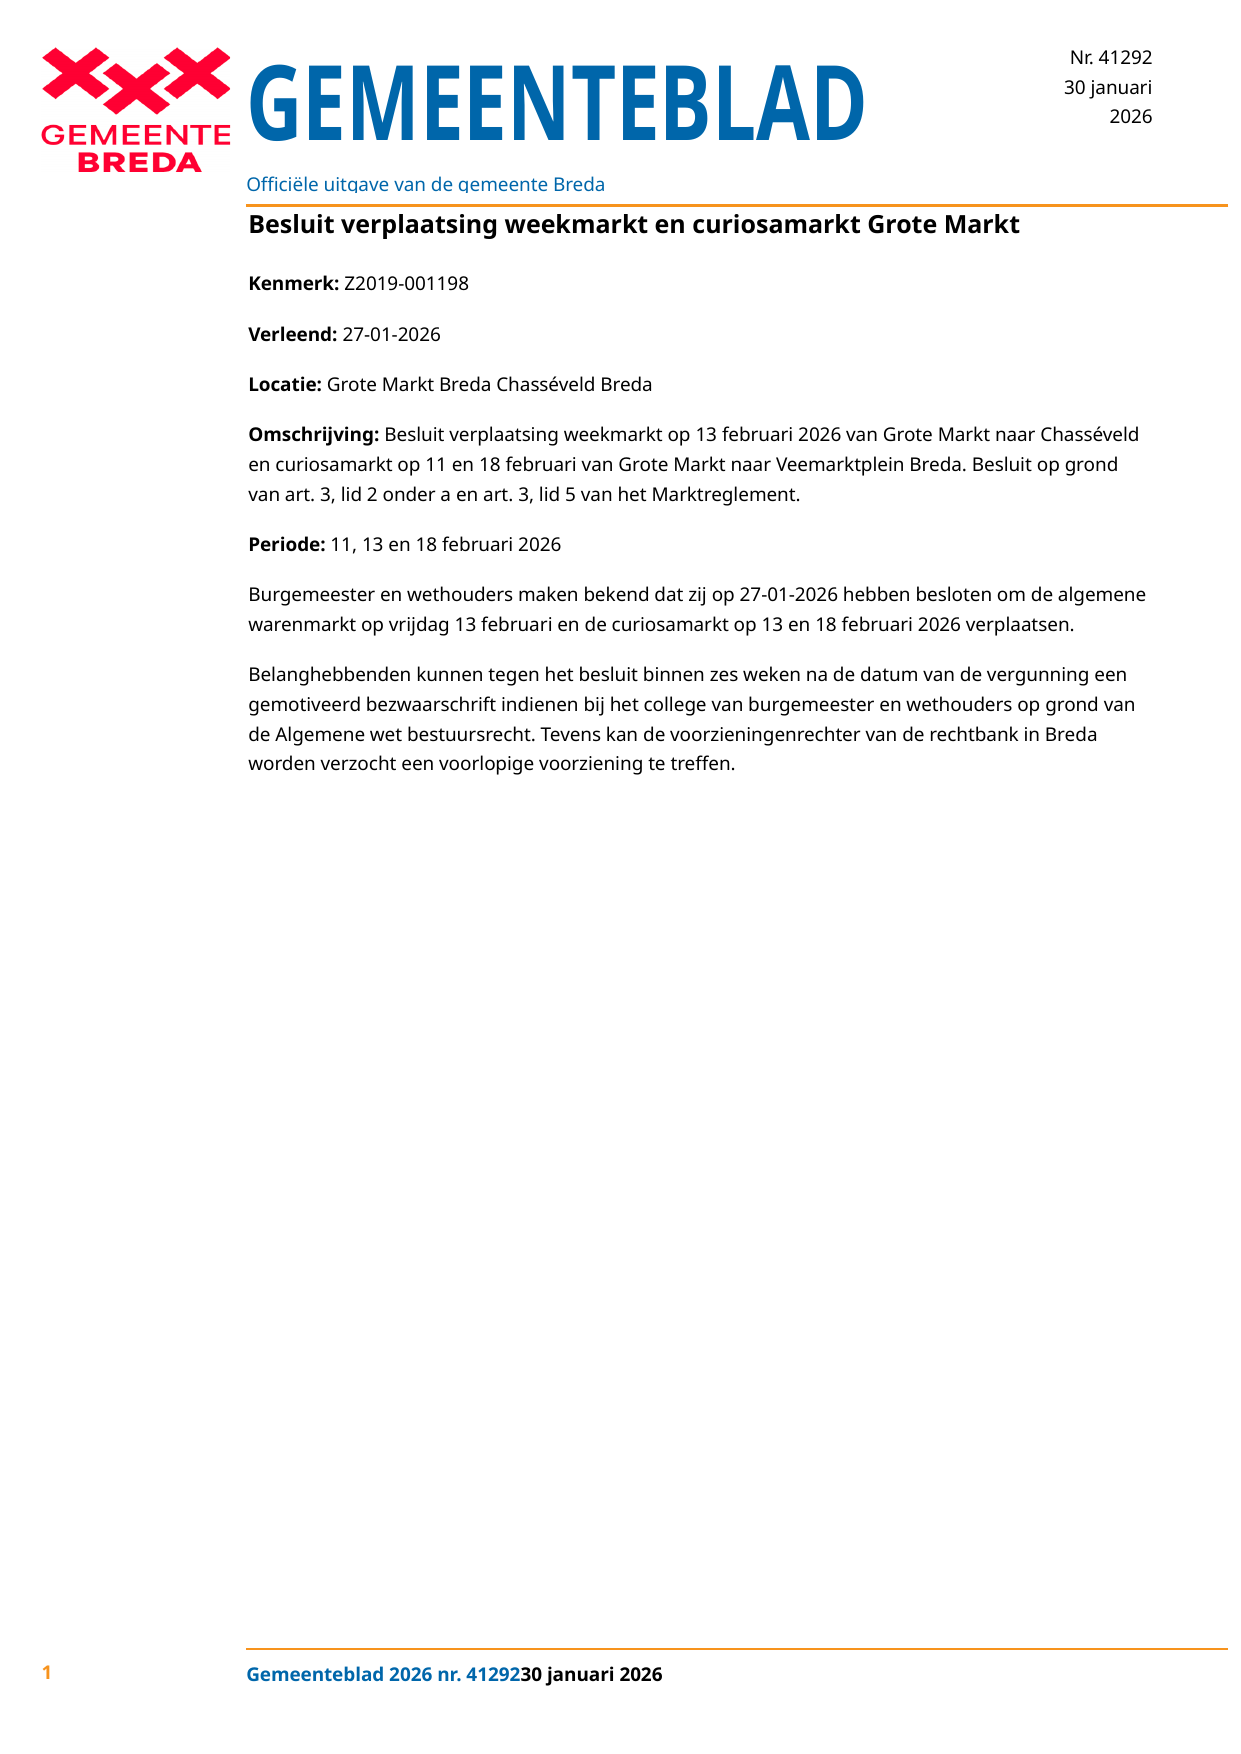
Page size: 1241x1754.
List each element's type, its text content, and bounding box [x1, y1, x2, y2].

text Besluit verplaatsing weekmarkt en curiosamarkt Grote Markt [248, 207, 1152, 241]
text Periode: 11, 13 en 18 februari 2026 [248, 531, 1152, 557]
text Belanghebbenden kunnen tegen het besluit binnen zes weken na de datum van de vergunning een gemotiveerd bezwaarschrift indienen bij het college van burgemeester en wethouders op grond van de Algemene wet bestuursrecht. Tevens kan de voorzieningenrechter van de rechtbank in Breda worden verzocht een voorlopige voorziening te treffen. [248, 662, 1152, 776]
picture [41, 47, 231, 172]
text Kenmerk: Z2019-001198 [248, 270, 1152, 296]
text Omschrijving: Besluit verplaatsing weekmarkt op 13 februari 2026 van Grote Markt naar Chasséveld en curiosamarkt op 11 en 18 februari van Grote Markt naar Veemarktplein Breda. Besluit op grond van art. 3, lid 2 onder a en art. 3, lid 5 van het Marktreglement. [248, 422, 1152, 506]
text Locatie: Grote Markt Breda Chasséveld Breda [248, 371, 1152, 397]
text Verleend: 27-01-2026 [248, 321, 1152, 346]
text Burgemeester en wethouders maken bekend dat zij op 27-01-2026 hebben besloten om de algemene warenmarkt op vrijdag 13 februari en de curiosamarkt op 13 en 18 februari 2026 verplaatsen. [248, 582, 1152, 637]
